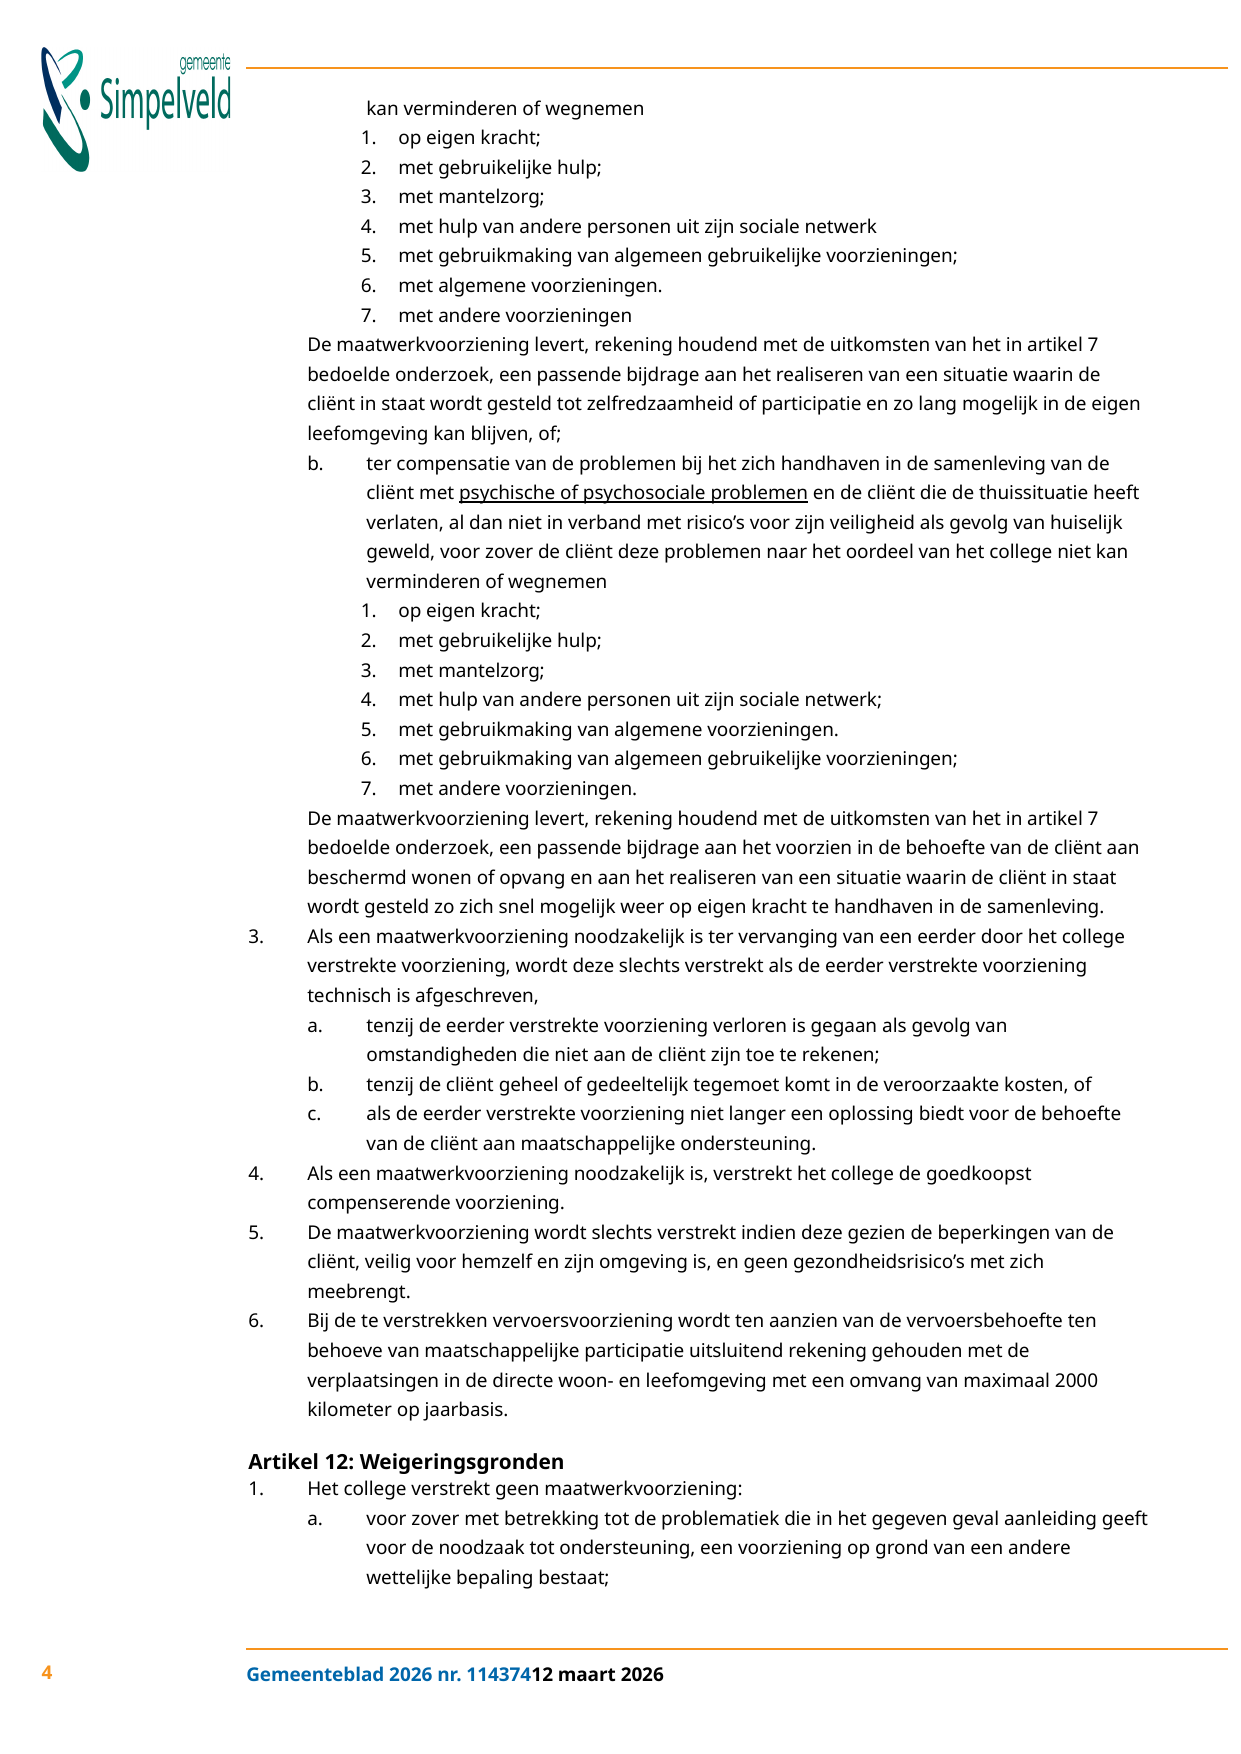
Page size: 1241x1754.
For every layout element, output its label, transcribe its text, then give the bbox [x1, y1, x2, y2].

list ter compensatie van de problemen bij het zich handhaven in de samenleving van de cliënt met psychische of psychosociale problemen en de cliënt die de thuissituatie heeft verlaten, al dan niet in verband met risico’s voor zijn veiligheid als gevolg van huiselijk geweld, voor zover de cliënt deze problemen naar het oordeel van het college niet kan verminderen of wegnemen [307, 450, 1152, 594]
list tenzij de eerder verstrekte voorziening verloren is gegaan als gevolg van omstandigheden die niet aan de cliënt zijn toe te rekenen; [307, 1012, 1152, 1067]
list met andere voorzieningen [361, 302, 1152, 328]
list met gebruikelijke hulp; [361, 154, 1152, 180]
list met gebruikelijke hulp; [361, 627, 1152, 653]
list Bij de te verstrekken vervoersvoorziening wordt ten aanzien van de vervoersbehoefte ten behoeve van maatschappelijke participatie uitsluitend rekening gehouden met de verplaatsingen in de directe woon- en leefomgeving met een omvang van maximaal 2000 kilometer op jaarbasis. [248, 1308, 1152, 1422]
list De maatwerkvoorziening levert, rekening houdend met de uitkomsten van het in artikel 7 bedoelde onderzoek, een passende bijdrage aan het realiseren van een situatie waarin de cliënt in staat wordt gesteld tot zelfredzaamheid of participatie en zo lang mogelijk in de eigen leefomgeving kan blijven, of; [248, 331, 1152, 446]
text Artikel 12: Weigeringsgronden [248, 1447, 1152, 1475]
list met hulp van andere personen uit zijn sociale netwerk; [361, 686, 1152, 712]
list De maatwerkvoorziening levert, rekening houdend met de uitkomsten van het in artikel 7 bedoelde onderzoek, een passende bijdrage aan het voorzien in de behoefte van de cliënt aan beschermd wonen of opvang en aan het realiseren van een situatie waarin de cliënt in staat wordt gesteld zo zich snel mogelijk weer op eigen kracht te handhaven in de samenleving. [248, 805, 1152, 919]
list met hulp van andere personen uit zijn sociale netwerk [361, 213, 1152, 239]
list Als een maatwerkvoorziening noodzakelijk is ter vervanging van een eerder door het college verstrekte voorziening, wordt deze slechts verstrekt als de eerder verstrekte voorziening technisch is afgeschreven, [248, 923, 1152, 1008]
list met gebruikmaking van algemene voorzieningen. [361, 716, 1152, 742]
list De maatwerkvoorziening wordt slechts verstrekt indien deze gezien de beperkingen van de cliënt, veilig voor hemzelf en zijn omgeving is, en geen gezondheidsrisico’s met zich meebrengt. [248, 1219, 1152, 1304]
list voor zover met betrekking tot de problematiek die in het gegeven geval aanleiding geeft voor de noodzaak tot ondersteuning, een voorziening op grond van een andere wettelijke bepaling bestaat; [307, 1505, 1152, 1590]
list met algemene voorzieningen. [361, 272, 1152, 298]
picture [41, 47, 231, 172]
list als de eerder verstrekte voorziening niet langer een oplossing biedt voor de behoefte van de cliënt aan maatschappelijke ondersteuning. [307, 1101, 1152, 1156]
list Als een maatwerkvoorziening noodzakelijk is, verstrekt het college de goedkoopst compenserende voorziening. [248, 1160, 1152, 1215]
list op eigen kracht; [361, 598, 1152, 623]
list met gebruikmaking van algemeen gebruikelijke voorzieningen; [361, 243, 1152, 268]
list met andere voorzieningen. [361, 775, 1152, 801]
list Het college verstrekt geen maatwerkvoorziening: [248, 1475, 1152, 1501]
list met mantelzorg; [361, 657, 1152, 683]
list kan verminderen of wegnemen [307, 95, 1152, 121]
list met gebruikmaking van algemeen gebruikelijke voorzieningen; [361, 746, 1152, 771]
list op eigen kracht; [361, 124, 1152, 150]
list met mantelzorg; [361, 183, 1152, 209]
list tenzij de cliënt geheel of gedeeltelijk tegemoet komt in de veroorzaakte kosten, of [307, 1071, 1152, 1097]
